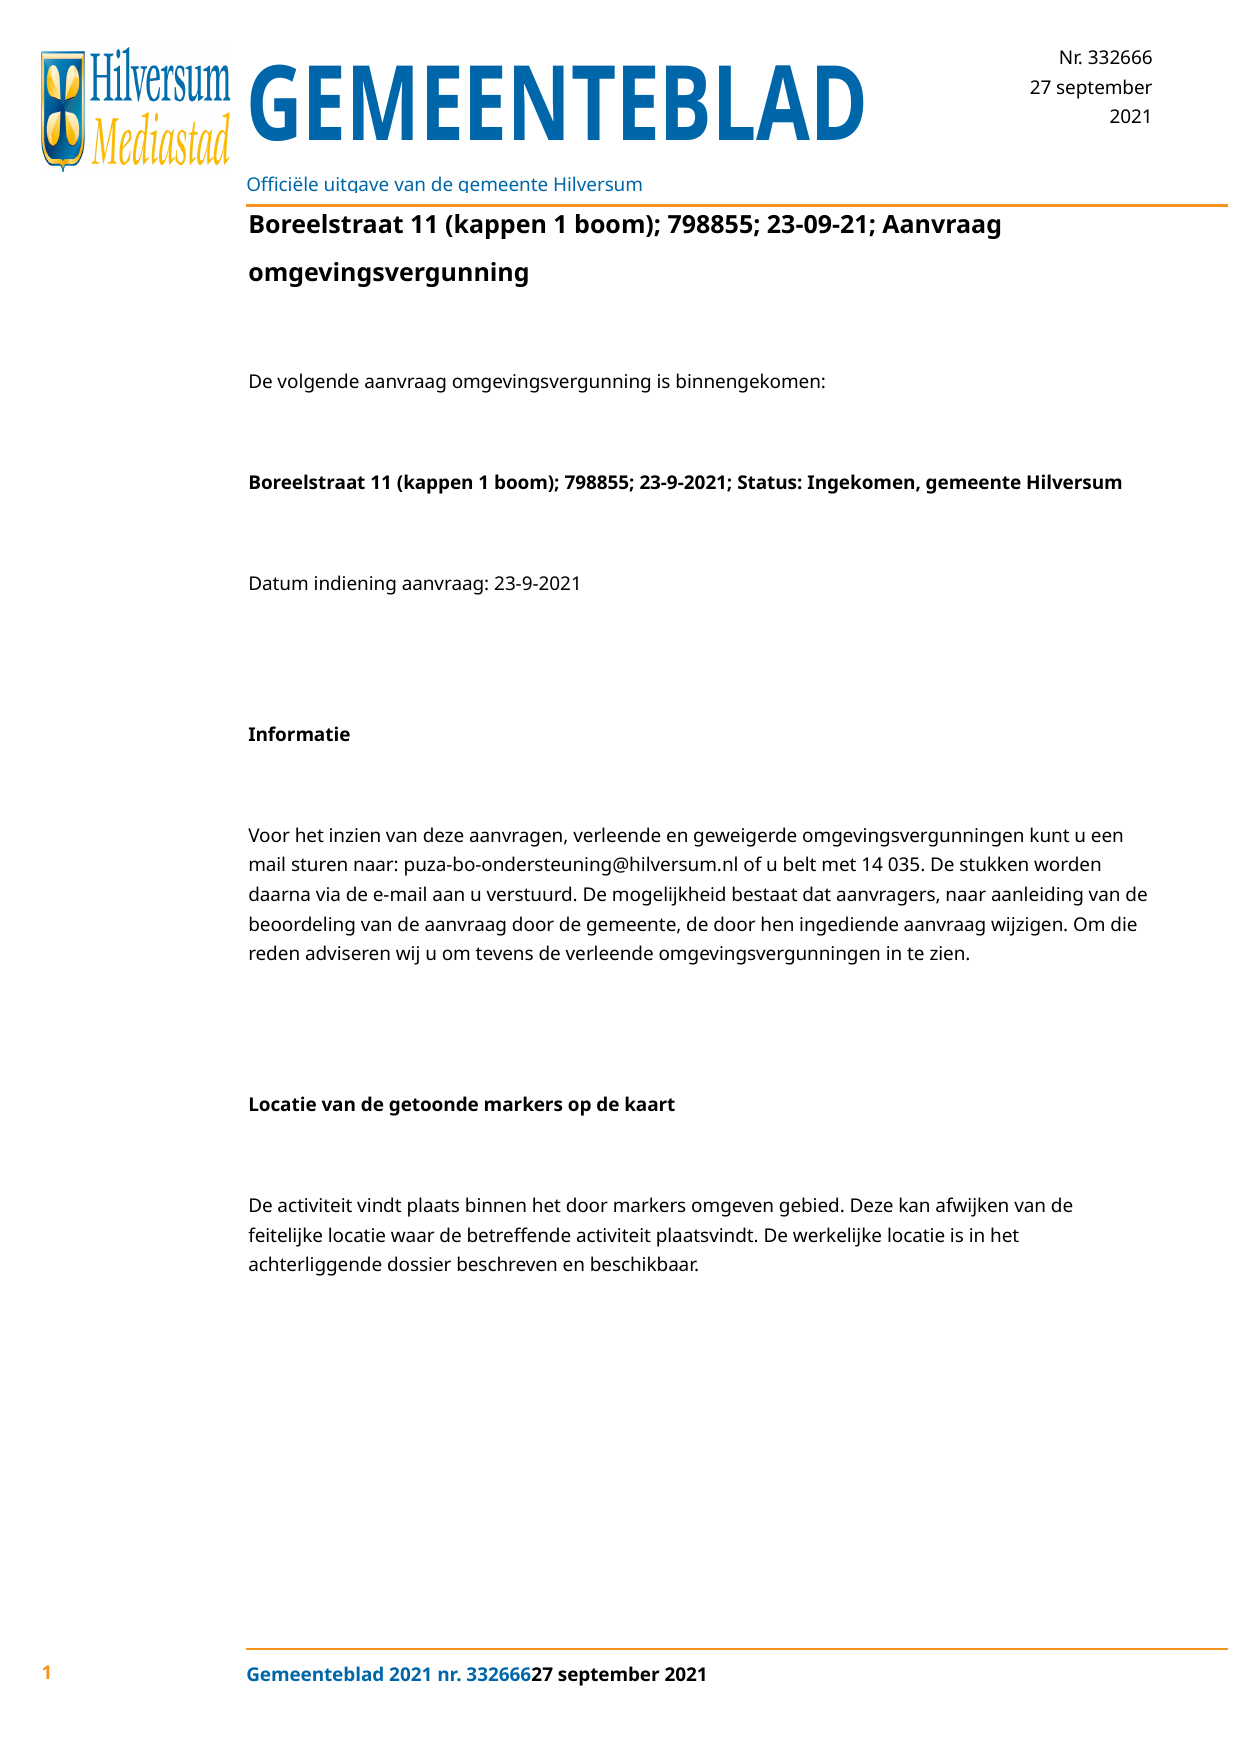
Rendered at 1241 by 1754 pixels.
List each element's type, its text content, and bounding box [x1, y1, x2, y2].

text Voor het inzien van deze aanvragen, verleende en geweigerde omgevingsvergunningen kunt u een mail sturen naar: puza-bo-ondersteuning@hilversum.nl of u belt met 14 035. De stukken worden daarna via de e-mail aan u verstuurd. De mogelijkheid bestaat dat aanvragers, naar aanleiding van de beoordeling van de aanvraag door de gemeente, de door hen ingediende aanvraag wijzigen. Om die reden adviseren wij u om tevens de verleende omgevingsvergunningen in te zien. [248, 822, 1152, 966]
text Boreelstraat 11 (kappen 1 boom); 798855; 23-9-2021; Status: Ingekomen, gemeente Hilversum [248, 469, 1152, 495]
text Locatie van de getoonde markers op de kaart [248, 1092, 1152, 1117]
text Datum indiening aanvraag: 23-9-2021 [248, 570, 1152, 596]
text De activiteit vindt plaats binnen het door markers omgeven gebied. Deze kan afwijken van de feitelijke locatie waar de betreffende activiteit plaatsvindt. De werkelijke locatie is in het achterliggende dossier beschreven en beschikbaar. [248, 1192, 1152, 1277]
picture [41, 47, 231, 172]
text Informatie [248, 721, 1152, 747]
text De volgende aanvraag omgevingsvergunning is binnengekomen: [248, 368, 1152, 394]
text Boreelstraat 11 (kappen 1 boom); 798855; 23-09-21; Aanvraag omgevingsvergunning [248, 207, 1152, 288]
